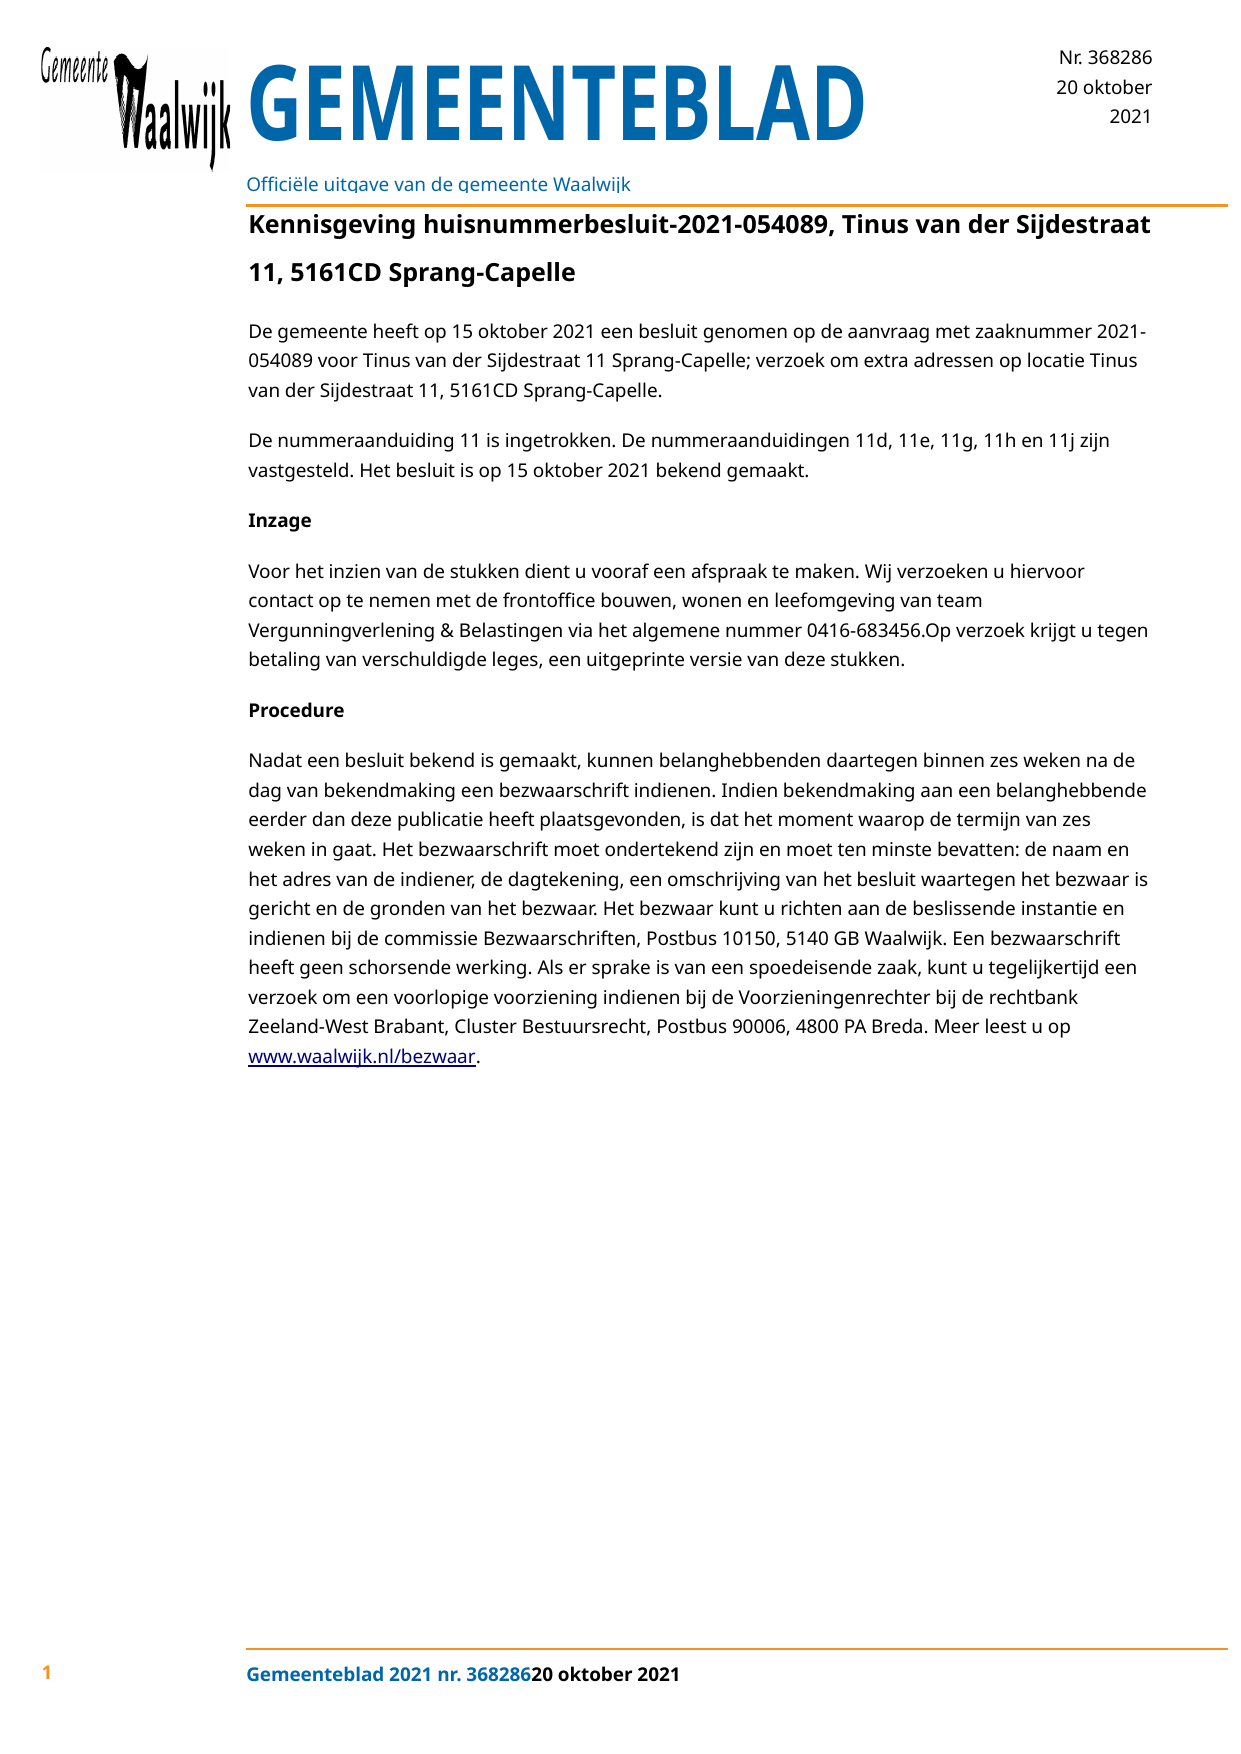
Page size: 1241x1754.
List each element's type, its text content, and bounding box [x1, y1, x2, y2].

picture [41, 47, 231, 172]
text Procedure [248, 697, 1152, 723]
text Inzage [248, 507, 1152, 533]
text Nadat een besluit bekend is gemaakt, kunnen belanghebbenden daartegen binnen zes weken na de dag van bekendmaking een bezwaarschrift indienen. Indien bekendmaking aan een belanghebbende eerder dan deze publicatie heeft plaatsgevonden, is dat het moment waarop de termijn van zes weken in gaat. Het bezwaarschrift moet ondertekend zijn en moet ten minste bevatten: de naam en het adres van de indiener, de dagtekening, een omschrijving van het besluit waartegen het bezwaar is gericht en de gronden van het bezwaar. Het bezwaar kunt u richten aan de beslissende instantie en indienen bij de commissie Bezwaarschriften, Postbus 10150, 5140 GB Waalwijk. Een bezwaarschrift heeft geen schorsende werking. Als er sprake is van een spoedeisende zaak, kunt u tegelijkertijd een verzoek om een voorlopige voorziening indienen bij de Voorzieningenrechter bij de rechtbank Zeeland-West Brabant, Cluster Bestuursrecht, Postbus 90006, 4800 PA Breda. Meer leest u op www.waalwijk.nl/bezwaar. [248, 747, 1152, 1069]
text De gemeente heeft op 15 oktober 2021 een besluit genomen op de aanvraag met zaaknummer 2021-054089 voor Tinus van der Sijdestraat 11 Sprang-Capelle; verzoek om extra adressen op locatie Tinus van der Sijdestraat 11, 5161CD Sprang-Capelle. [248, 318, 1152, 403]
text Voor het inzien van de stukken dient u vooraf een afspraak te maken. Wij verzoeken u hiervoor contact op te nemen met de frontoffice bouwen, wonen en leefomgeving van team Vergunningverlening & Belastingen via het algemene nummer 0416-683456.Op verzoek krijgt u tegen betaling van verschuldigde leges, een uitgeprinte versie van deze stukken. [248, 558, 1152, 672]
text Kennisgeving huisnummerbesluit-2021-054089, Tinus van der Sijdestraat 11, 5161CD Sprang-Capelle [248, 207, 1152, 288]
text De nummeraanduiding 11 is ingetrokken. De nummeraanduidingen 11d, 11e, 11g, 11h en 11j zijn vastgesteld. Het besluit is op 15 oktober 2021 bekend gemaakt. [248, 427, 1152, 483]
